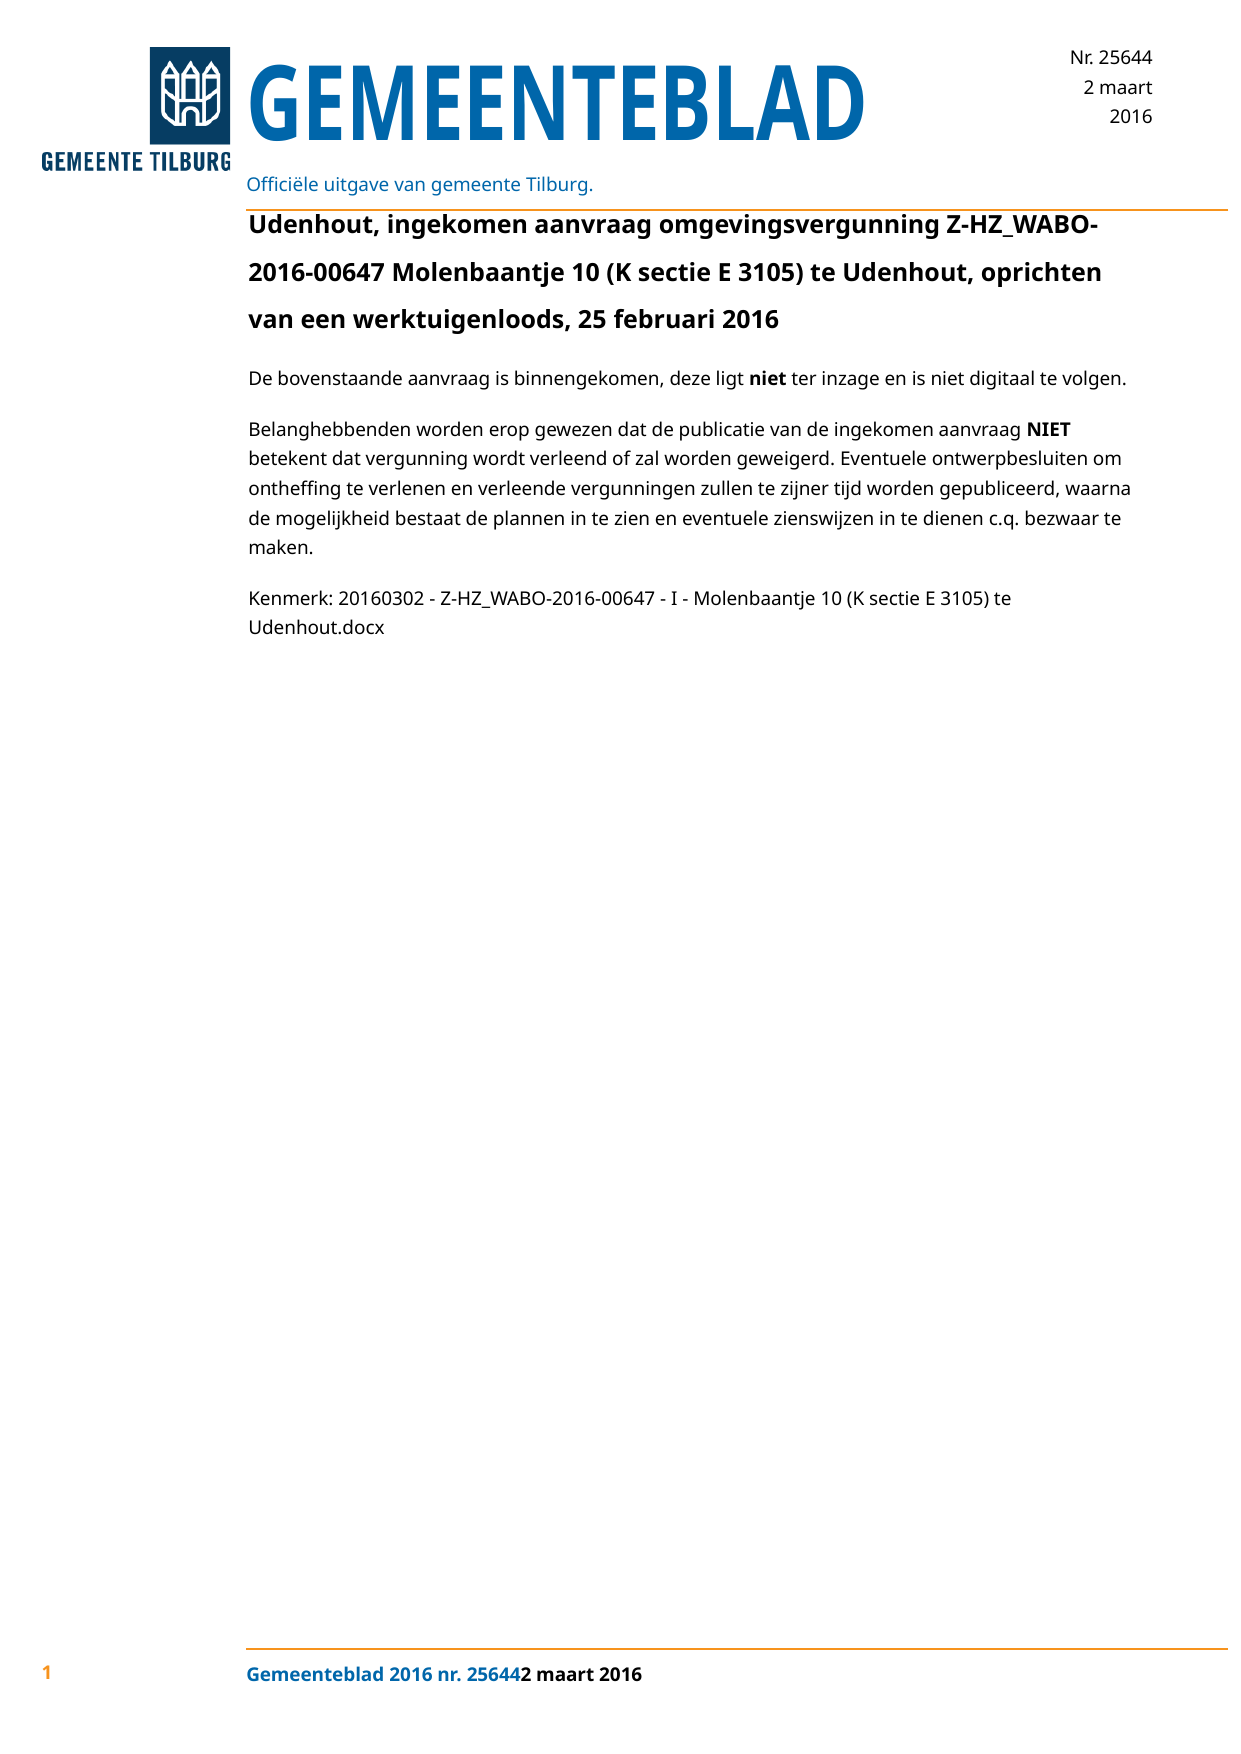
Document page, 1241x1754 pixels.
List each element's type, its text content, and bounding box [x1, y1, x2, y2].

text De bovenstaande aanvraag is binnengekomen, deze ligt niet ter inzage en is niet digitaal te volgen. [248, 366, 1152, 391]
picture [41, 47, 231, 172]
text Belanghebbenden worden erop gewezen dat de publicatie van de ingekomen aanvraag NIET betekent dat vergunning wordt verleend of zal worden geweigerd. Eventuele ontwerpbesluiten om ontheffing te verlenen en verleende vergunningen zullen te zijner tijd worden gepubliceerd, waarna de mogelijkheid bestaat de plannen in te zien en eventuele zienswijzen in te dienen c.q. bezwaar te maken. [248, 416, 1152, 560]
text Kenmerk: 20160302 - Z-HZ_WABO-2016-00647 - I - Molenbaantje 10 (K sectie E 3105) te Udenhout.docx [248, 585, 1152, 640]
text Udenhout, ingekomen aanvraag omgevingsvergunning Z-HZ_WABO-2016-00647 Molenbaantje 10 (K sectie E 3105) te Udenhout, oprichten van een werktuigenloods, 25 februari 2016 [248, 211, 1152, 336]
